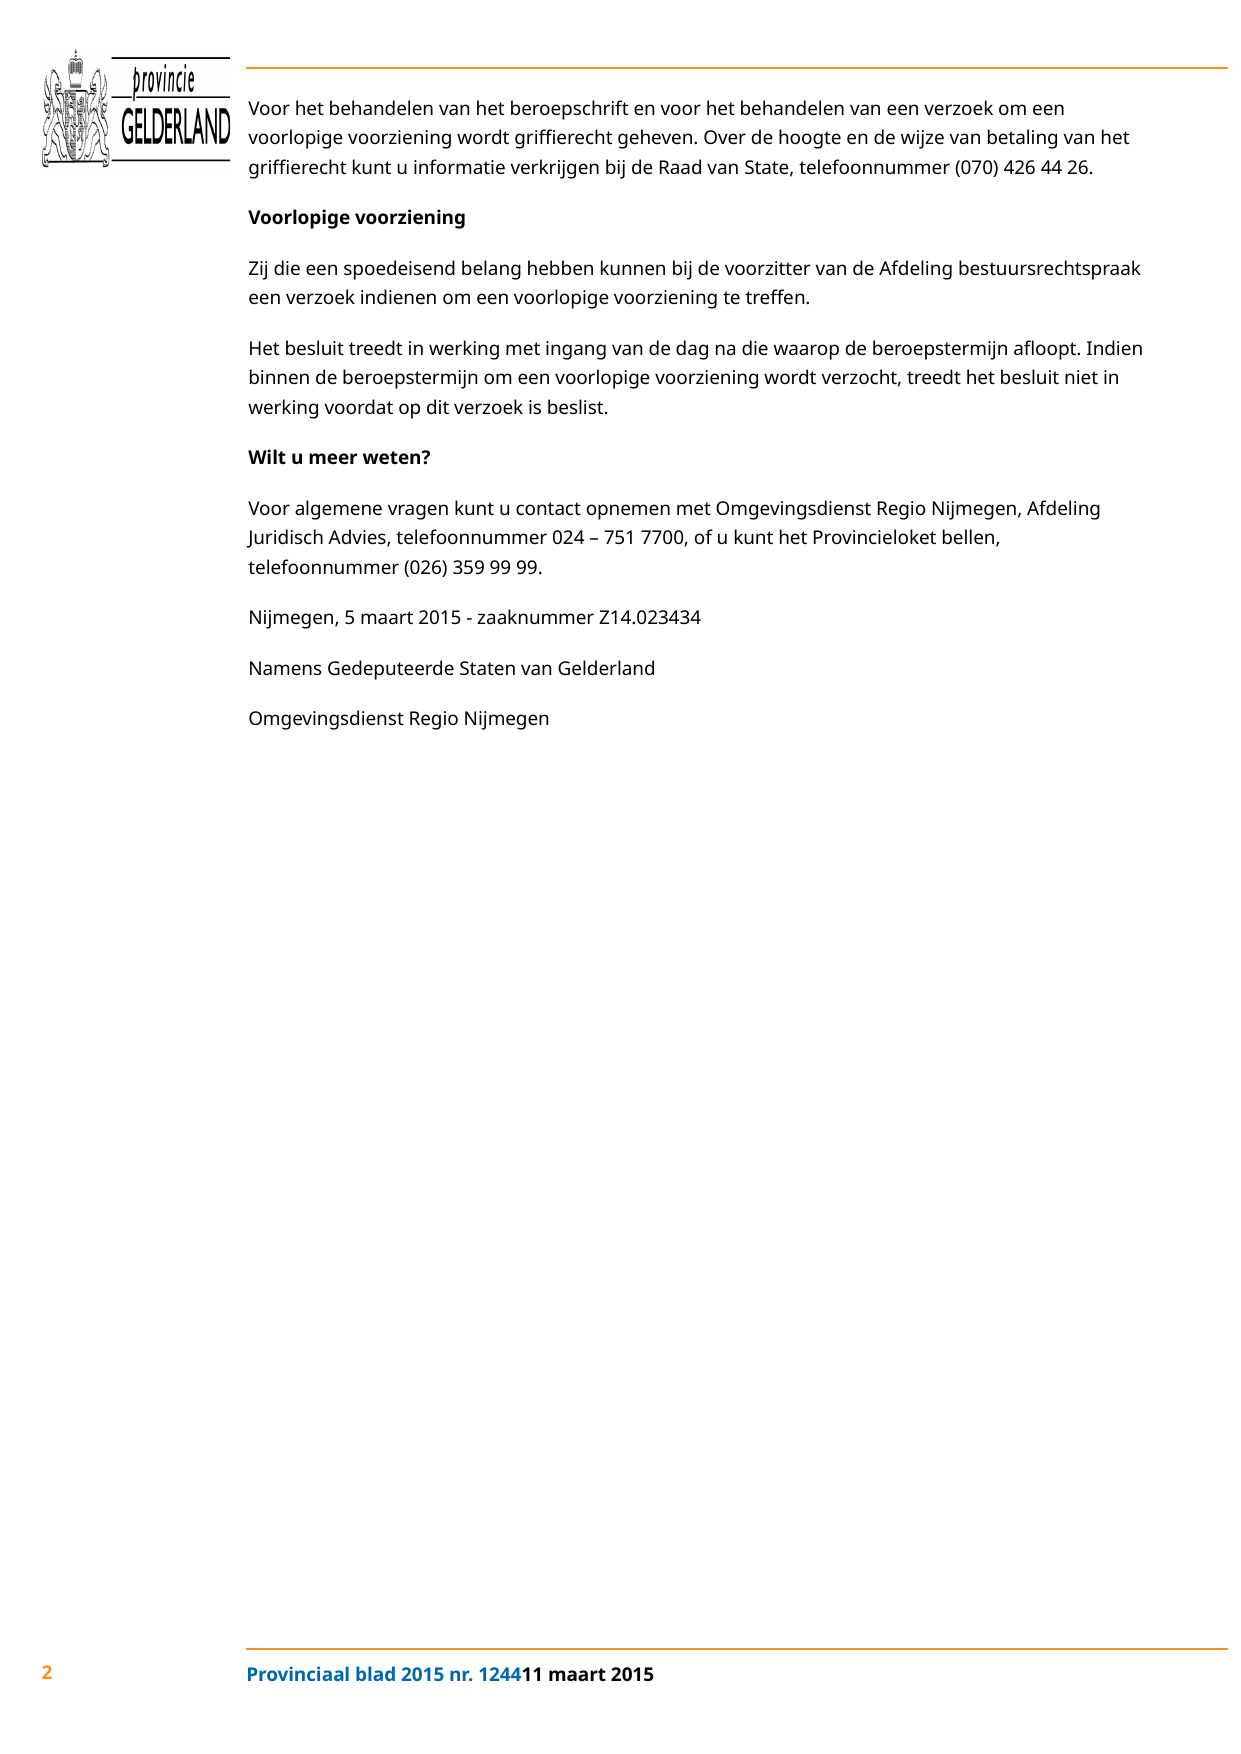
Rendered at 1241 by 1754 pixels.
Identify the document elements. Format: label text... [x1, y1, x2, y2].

text Namens Gedeputeerde Staten van Gelderland [248, 655, 1152, 681]
text Het besluit treedt in werking met ingang van de dag na die waarop de beroepstermijn afloopt. Indien binnen de beroepstermijn om een voorlopige voorziening wordt verzocht, treedt het besluit niet in werking voordat op dit verzoek is beslist. [248, 335, 1152, 420]
picture [41, 47, 231, 172]
text Voorlopige voorziening [248, 204, 1152, 230]
text Zij die een spoedeisend belang hebben kunnen bij de voorzitter van de Afdeling bestuursrechtspraak een verzoek indienen om een voorlopige voorziening te treffen. [248, 255, 1152, 310]
text Voor het behandelen van het beroepschrift en voor het behandelen van een verzoek om een voorlopige voorziening wordt griffierecht geheven. Over de hoogte en de wijze van betaling van het griffierecht kunt u informatie verkrijgen bij de Raad van State, telefoonnummer (070) 426 44 26. [248, 95, 1152, 180]
text Omgevingsdienst Regio Nijmegen [248, 705, 1152, 731]
text Nijmegen, 5 maart 2015 - zaaknummer Z14.023434 [248, 604, 1152, 630]
text Voor algemene vragen kunt u contact opnemen met Omgevingsdienst Regio Nijmegen, Afdeling Juridisch Advies, telefoonnummer 024 – 751 7700, of u kunt het Provincieloket bellen, telefoonnummer (026) 359 99 99. [248, 495, 1152, 580]
text Wilt u meer weten? [248, 444, 1152, 470]
